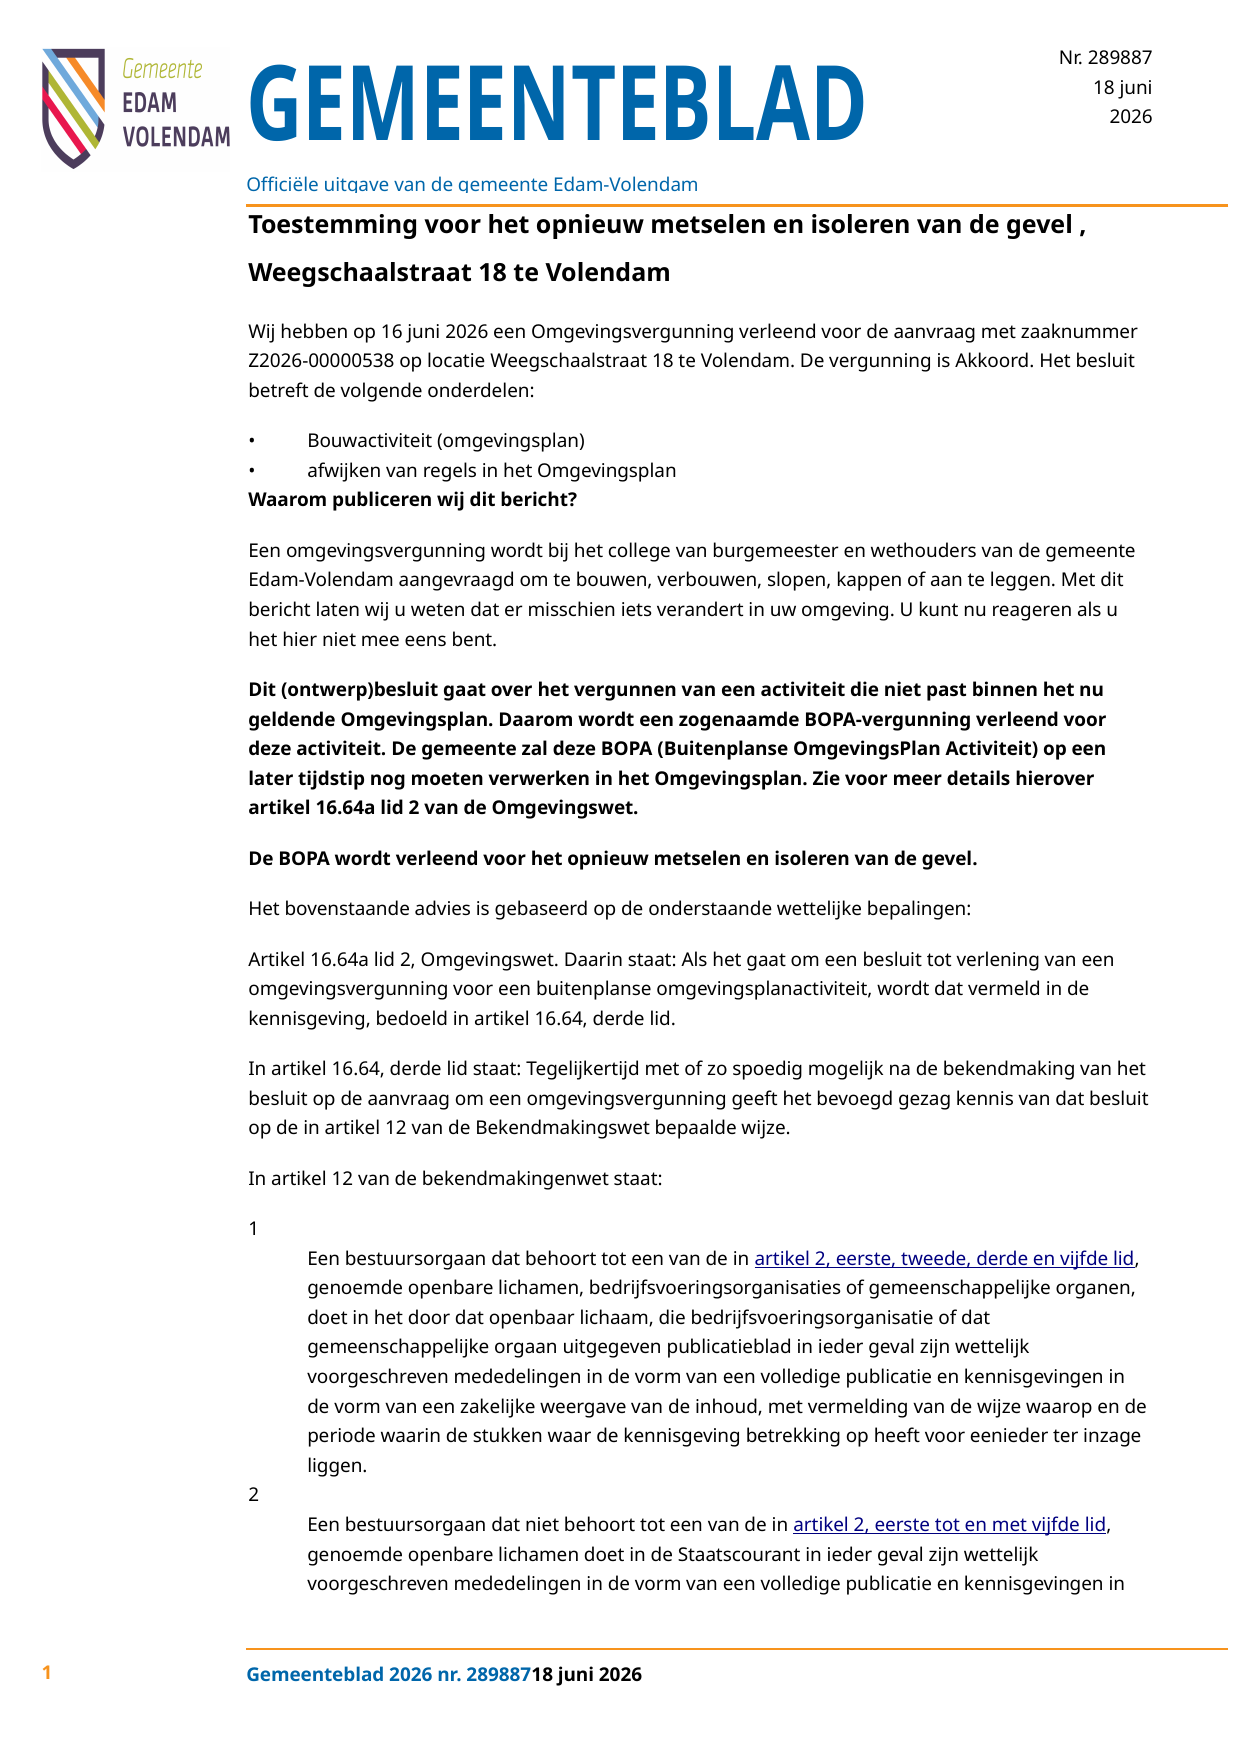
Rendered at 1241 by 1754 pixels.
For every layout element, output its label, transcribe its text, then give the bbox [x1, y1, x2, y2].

list afwijken van regels in het Omgevingsplan [248, 457, 1152, 483]
list Bouwactiviteit (omgevingsplan) [248, 427, 1152, 453]
text Het bovenstaande advies is gebaseerd op de onderstaande wettelijke bepalingen: [248, 895, 1152, 921]
text Dit (ontwerp)besluit gaat over het vergunnen van een activiteit die niet past binnen het nu geldende Omgevingsplan. Daarom wordt een zogenaamde BOPA-vergunning verleend voor deze activiteit. De gemeente zal deze BOPA (Buitenplanse OmgevingsPlan Activiteit) op een later tijdstip nog moeten verwerken in het Omgevingsplan. Zie voor meer details hierover artikel 16.64a lid 2 van de Omgevingswet. [248, 676, 1152, 820]
text Artikel 16.64a lid 2, Omgevingswet. Daarin staat: Als het gaat om een besluit tot verlening van een omgevingsvergunning voor een buitenplanse omgevingsplanactiviteit, wordt dat vermeld in de kennisgeving, bedoeld in artikel 16.64, derde lid. [248, 946, 1152, 1031]
text Waarom publiceren wij dit bericht? [248, 487, 1152, 512]
text In artikel 12 van de bekendmakingenwet staat: [248, 1165, 1152, 1191]
list Een bestuursorgaan dat niet behoort tot een van de in artikel 2, eerste tot en met vijfde lid, genoemde openbare lichamen doet in de Staatscourant in ieder geval zijn wettelijk voorgeschreven mededelingen in de vorm van een volledige publicatie en kennisgevingen in [248, 1511, 1152, 1596]
text In artikel 16.64, derde lid staat: Tegelijkertijd met of zo spoedig mogelijk na de bekendmaking van het besluit op de aanvraag om een omgevingsvergunning geeft het bevoegd gezag kennis van dat besluit op de in artikel 12 van de Bekendmakingswet bepaalde wijze. [248, 1055, 1152, 1140]
text Toestemming voor het opnieuw metselen en isoleren van de gevel , Weegschaalstraat 18 te Volendam [248, 207, 1152, 288]
list Een bestuursorgaan dat behoort tot een van de in artikel 2, eerste, tweede, derde en vijfde lid, genoemde openbare lichamen, bedrijfsvoeringsorganisaties of gemeenschappelijke organen, doet in het door dat openbaar lichaam, die bedrijfsvoeringsorganisatie of dat gemeenschappelijke orgaan uitgegeven publicatieblad in ieder geval zijn wettelijk voorgeschreven mededelingen in de vorm van een volledige publicatie en kennisgevingen in de vorm van een zakelijke weergave van de inhoud, met vermelding van de wijze waarop en de periode waarin de stukken waar de kennisgeving betrekking op heeft voor eenieder ter inzage liggen. [248, 1245, 1152, 1478]
picture [41, 47, 231, 172]
text De BOPA wordt verleend voor het opnieuw metselen en isoleren van de gevel. [248, 845, 1152, 871]
text Een omgevingsvergunning wordt bij het college van burgemeester en wethouders van de gemeente Edam-Volendam aangevraagd om te bouwen, verbouwen, slopen, kappen of aan te leggen. Met dit bericht laten wij u weten dat er misschien iets verandert in uw omgeving. U kunt nu reageren als u het hier niet mee eens bent. [248, 537, 1152, 652]
text Wij hebben op 16 juni 2026 een Omgevingsvergunning verleend voor de aanvraag met zaaknummer Z2026-00000538 op locatie Weegschaalstraat 18 te Volendam. De vergunning is Akkoord. Het besluit betreft de volgende onderdelen: [248, 318, 1152, 403]
